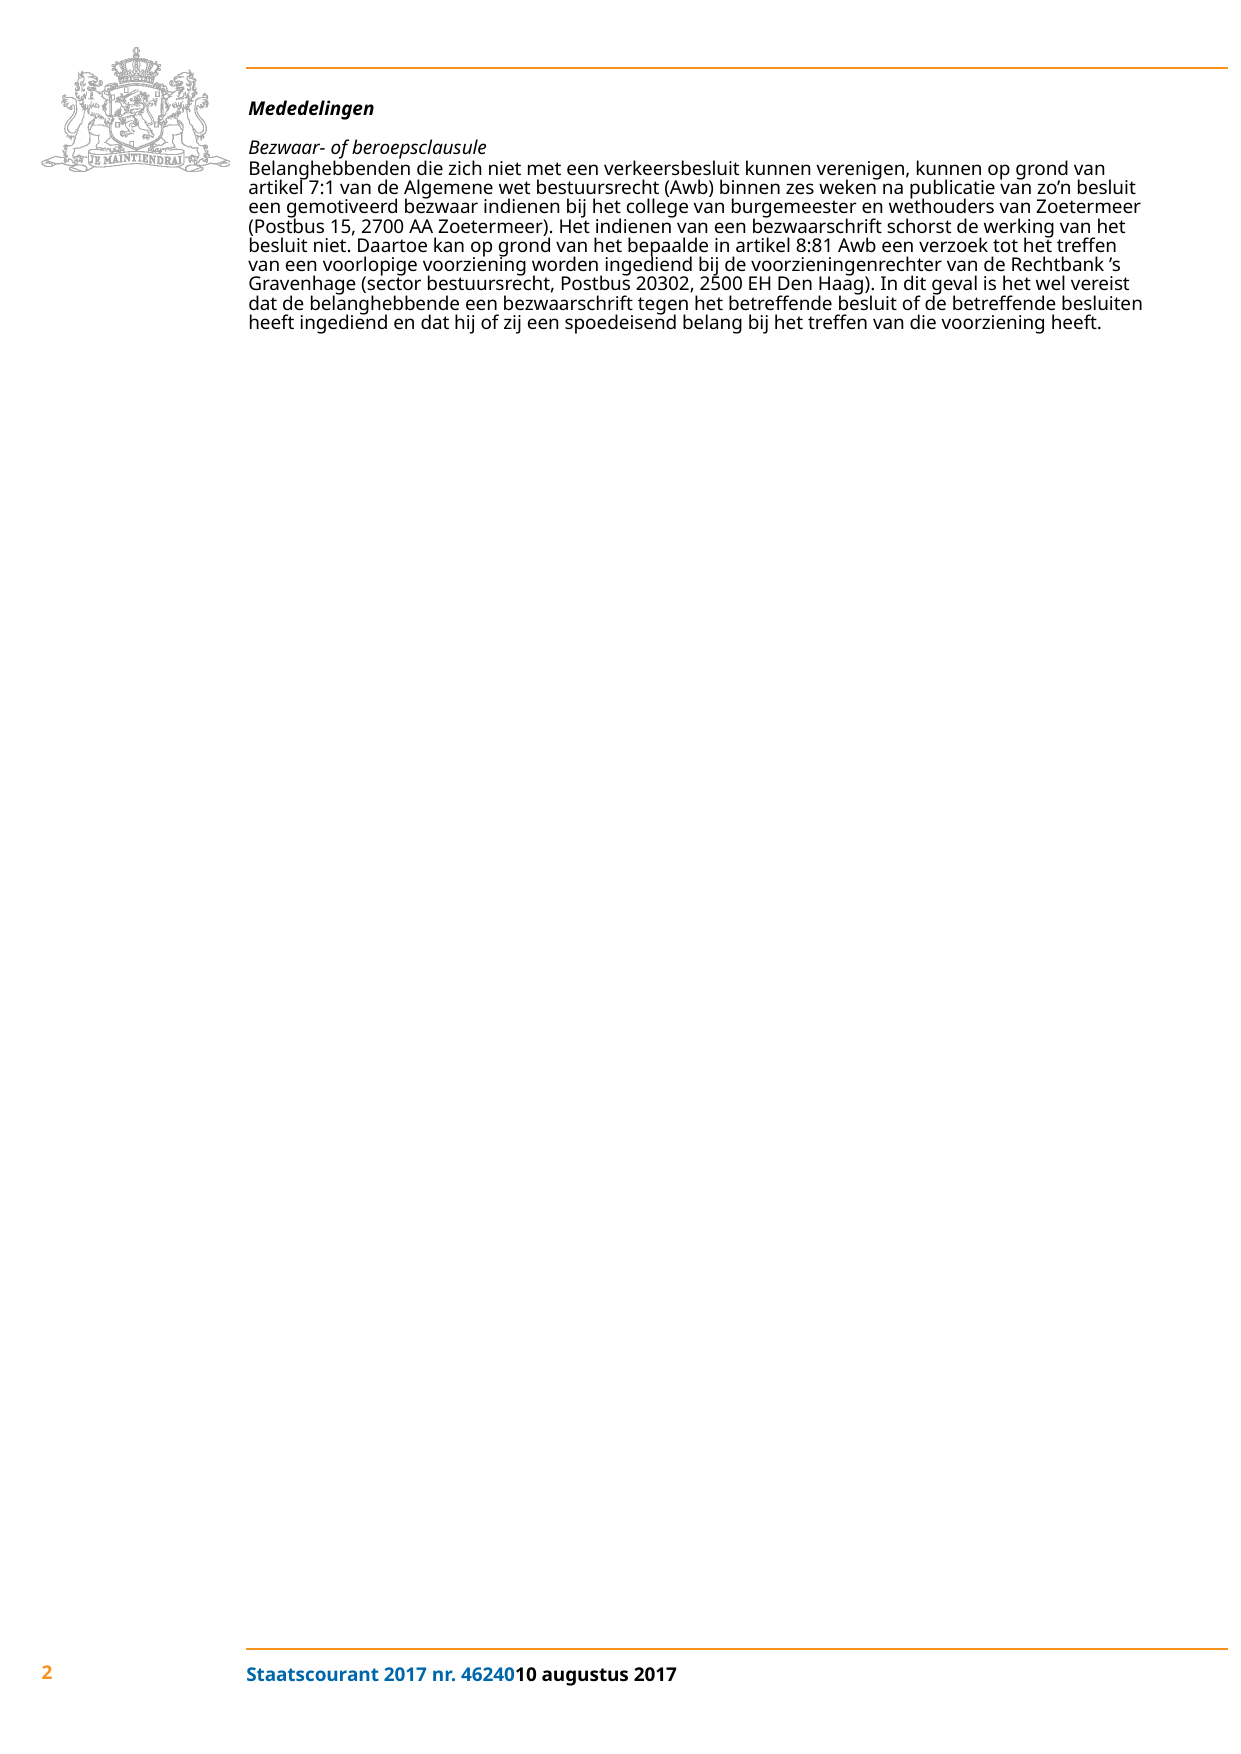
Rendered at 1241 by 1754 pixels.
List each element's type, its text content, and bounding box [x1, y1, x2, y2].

picture [41, 47, 231, 172]
text Bezwaar- of beroepsclausule [248, 134, 1152, 160]
text Mededelingen [248, 95, 1152, 121]
text Belanghebbenden die zich niet met een verkeersbesluit kunnen verenigen, kunnen op grond van artikel 7:1 van de Algemene wet bestuursrecht (Awb) binnen zes weken na publicatie van zo’n besluit een gemotiveerd bezwaar indienen bij het college van burgemeester en wethouders van Zoetermeer (Postbus 15, 2700 AA Zoetermeer). Het indienen van een bezwaarschrift schorst de werking van het besluit niet. Daartoe kan op grond van het bepaalde in artikel 8:81 Awb een verzoek tot het treffen van een voorlopige voorziening worden ingediend bij de voorzieningenrechter van de Rechtbank ’s Gravenhage (sector bestuursrecht, Postbus 20302, 2500 EH Den Haag). In dit geval is het wel vereist dat de belanghebbende een bezwaarschrift tegen het betreffende besluit of de betreffende besluiten heeft ingediend en dat hij of zij een spoedeisend belang bij het treffen van die voorziening heeft. [248, 160, 1152, 333]
